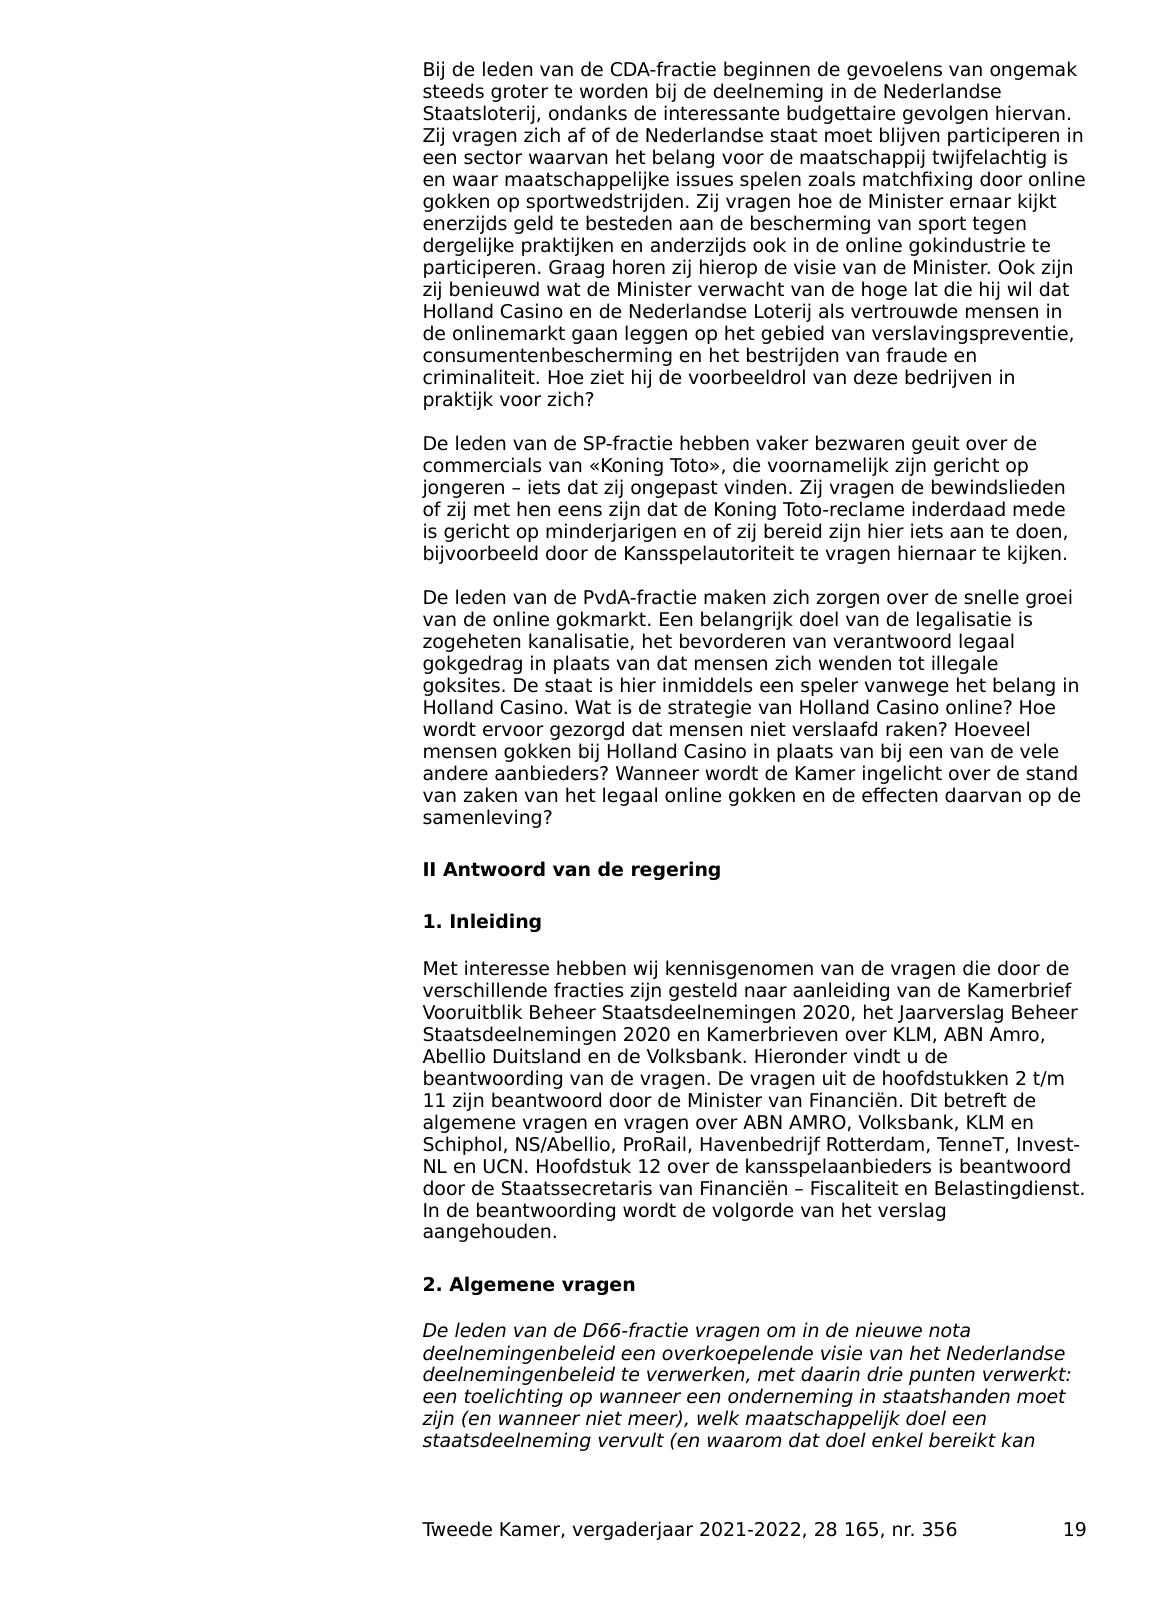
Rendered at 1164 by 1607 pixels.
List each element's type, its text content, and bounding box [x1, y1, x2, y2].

text Bij de leden van de CDA-fractie beginnen de gevoelens van ongemak steeds groter te worden bij de deelneming in de Nederlandse Staatsloterij, ondanks de interessante budgettaire gevolgen hiervan. Zij vragen zich af of de Nederlandse staat moet blijven participeren in een sector waarvan het belang voor de maatschappij twijfelachtig is en waar maatschappelijke issues spelen zoals matchfixing door online gokken op sportwedstrijden. Zij vragen hoe de Minister ernaar kijkt enerzijds geld te besteden aan de bescherming van sport tegen dergelijke praktijken en anderzijds ook in de online gokindustrie te participeren. Graag horen zij hierop de visie van de Minister. Ook zijn zij benieuwd wat de Minister verwacht van de hoge lat die hij wil dat Holland Casino en de Nederlandse Loterij als vertrouwde mensen in de onlinemarkt gaan leggen op het gebied van verslavingspreventie, consumentenbescherming en het bestrijden van fraude en criminaliteit. Hoe ziet hij de voorbeeldrol van deze bedrijven in praktijk voor zich? [422, 59, 1087, 411]
text De leden van de PvdA-fractie maken zich zorgen over de snelle groei van de online gokmarkt. Een belangrijk doel van de legalisatie is zogeheten kanalisatie, het bevorderen van verantwoord legaal gokgedrag in plaats van dat mensen zich wenden tot illegale goksites. De staat is hier inmiddels een speler vanwege het belang in Holland Casino. Wat is de strategie van Holland Casino online? Hoe wordt ervoor gezorgd dat mensen niet verslaafd raken? Hoeveel mensen gokken bij Holland Casino in plaats van bij een van de vele andere aanbieders? Wanneer wordt de Kamer ingelicht over de stand van zaken van het legaal online gokken en de effecten daarvan op de samenleving? [422, 587, 1087, 829]
subtitle 2. Algemene vragen [422, 1273, 1087, 1295]
subtitle 1. Inleiding [422, 911, 1087, 933]
subtitle II Antwoord van de regering [422, 859, 1087, 881]
text De leden van de SP-fractie hebben vaker bezwaren geuit over de commercials van «Koning Toto», die voornamelijk zijn gericht op jongeren – iets dat zij ongepast vinden. Zij vragen de bewindslieden of zij met hen eens zijn dat de Koning Toto-reclame inderdaad mede is gericht op minderjarigen en of zij bereid zijn hier iets aan te doen, bijvoorbeeld door de Kansspelautoriteit te vragen hiernaar te kijken. [422, 433, 1087, 565]
text De leden van de D66-fractie vragen om in de nieuwe nota deelnemingenbeleid een overkoepelende visie van het Nederlandse deelnemingenbeleid te verwerken, met daarin drie punten verwerkt: een toelichting op wanneer een onderneming in staatshanden moet zijn (en wanneer niet meer), welk maatschappelijk doel een staatsdeelneming vervult (en waarom dat doel enkel bereikt kan [422, 1320, 1087, 1452]
text Met interesse hebben wij kennisgenomen van de vragen die door de verschillende fracties zijn gesteld naar aanleiding van de Kamerbrief Vooruitblik Beheer Staatsdeelnemingen 2020, het Jaarverslag Beheer Staatsdeelnemingen 2020 en Kamerbrieven over KLM, ABN Amro, Abellio Duitsland en de Volksbank. Hieronder vindt u de beantwoording van de vragen. De vragen uit de hoofdstukken 2 t/m 11 zijn beantwoord door de Minister van Financiën. Dit betreft de algemene vragen en vragen over ABN AMRO, Volksbank, KLM en Schiphol, NS/Abellio, ProRail, Havenbedrijf Rotterdam, TenneT, Invest-NL en UCN. Hoofdstuk 12 over de kansspelaanbieders is beantwoord door de Staatssecretaris van Financiën – Fiscaliteit en Belastingdienst. In de beantwoording wordt de volgorde van het verslag aangehouden. [422, 958, 1087, 1243]
